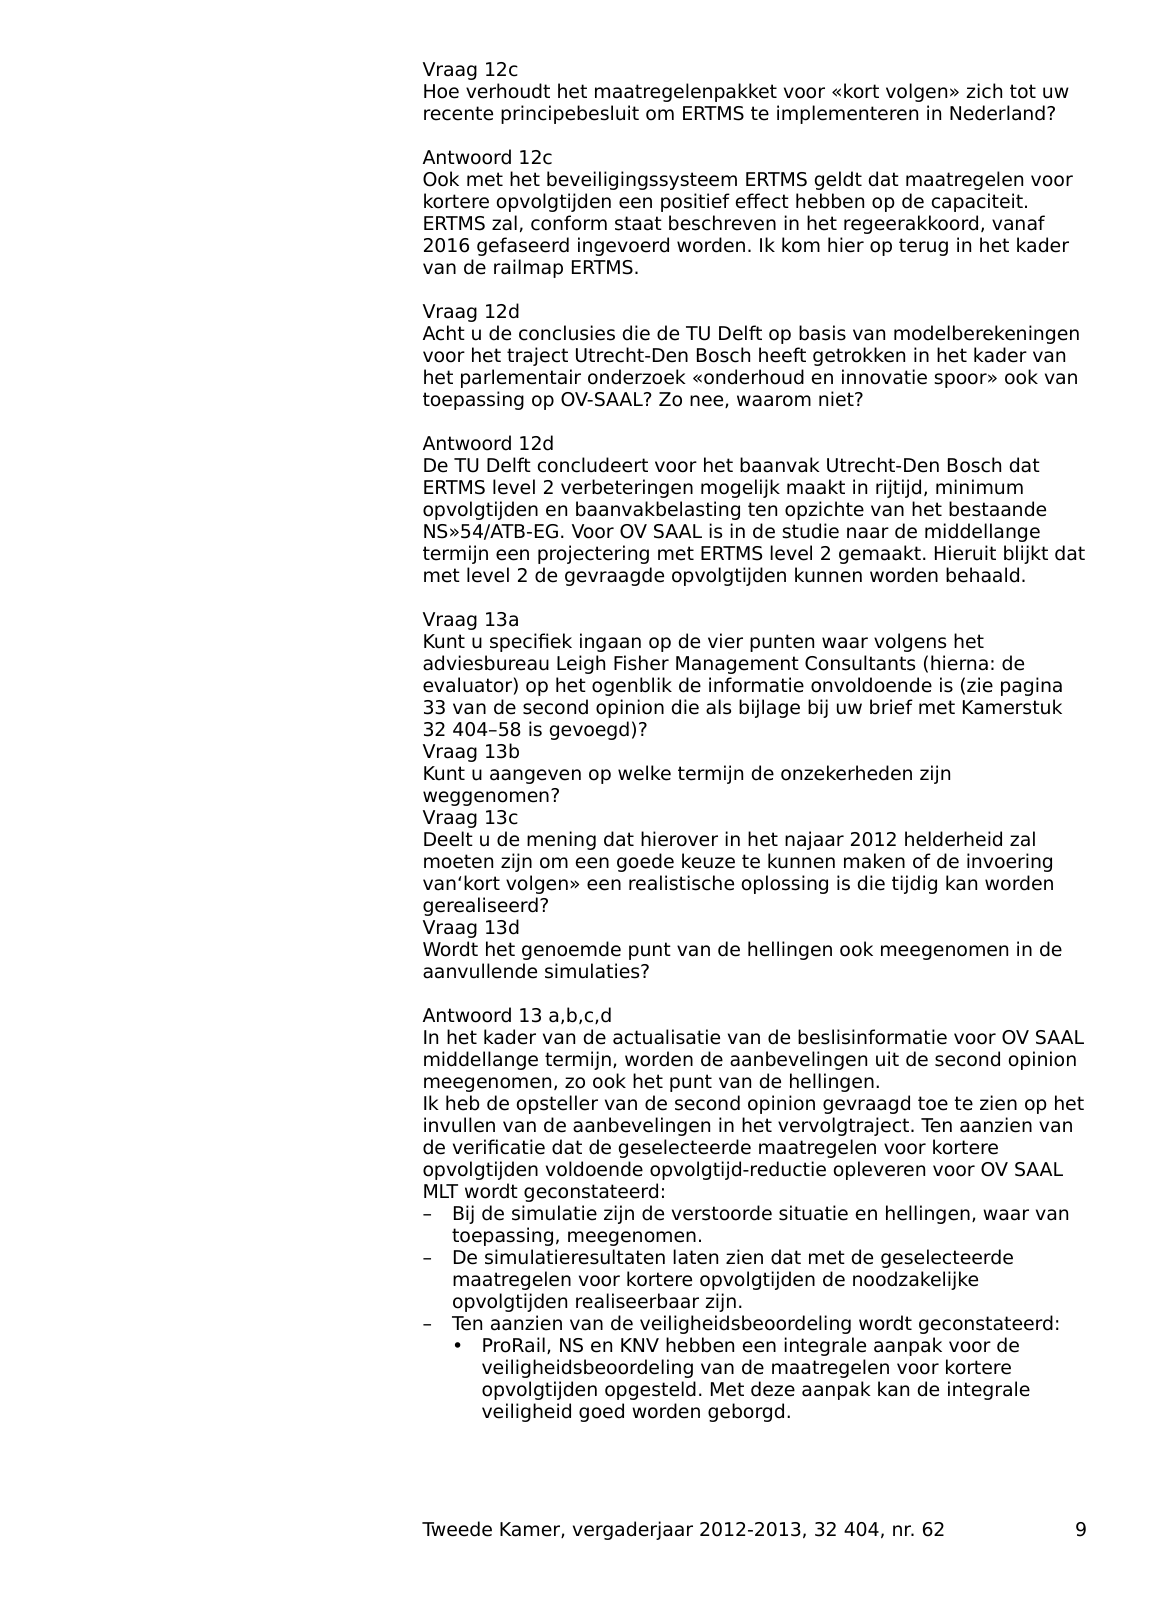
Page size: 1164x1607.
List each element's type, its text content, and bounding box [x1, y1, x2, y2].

text Kunt u aangeven op welke termijn de onzekerheden zijn weggenomen? [422, 763, 1087, 807]
text Wordt het genoemde punt van de hellingen ook meegenomen in de aanvullende simulaties? [422, 939, 1087, 983]
text • ProRail, NS en KNV hebben een integrale aanpak voor de veiligheidsbeoordeling van de maatregelen voor kortere opvolgtijden opgesteld. Met deze aanpak kan de integrale veiligheid goed worden geborgd. [452, 1335, 1087, 1423]
text Vraag 12c [422, 59, 1087, 81]
text Ik heb de opsteller van de second opinion gevraagd toe te zien op het invullen van de aanbevelingen in het vervolgtraject. Ten aanzien van de verificatie dat de geselecteerde maatregelen voor kortere opvolgtijden voldoende opvolgtijd-reductie opleveren voor OV SAAL MLT wordt geconstateerd: [422, 1093, 1087, 1203]
text Vraag 13d [422, 917, 1087, 939]
text In het kader van de actualisatie van de beslisinformatie voor OV SAAL middellange termijn, worden de aanbevelingen uit de second opinion meegenomen, zo ook het punt van de hellingen. [422, 1027, 1087, 1093]
text – Ten aanzien van de veiligheidsbeoordeling wordt geconstateerd: [422, 1313, 1087, 1335]
text – De simulatieresultaten laten zien dat met de geselecteerde maatregelen voor kortere opvolgtijden de noodzakelijke opvolgtijden realiseerbaar zijn. [422, 1247, 1087, 1313]
text Vraag 13a [422, 609, 1087, 631]
text Vraag 12d [422, 301, 1087, 323]
text Vraag 13b [422, 741, 1087, 763]
text Antwoord 12c [422, 147, 1087, 169]
text – Bij de simulatie zijn de verstoorde situatie en hellingen, waar van toepassing, meegenomen. [422, 1203, 1087, 1247]
text Deelt u de mening dat hierover in het najaar 2012 helderheid zal moeten zijn om een goede keuze te kunnen maken of de invoering van‘kort volgen» een realistische oplossing is die tijdig kan worden gerealiseerd? [422, 829, 1087, 917]
text Antwoord 13 a,b,c,d [422, 1005, 1087, 1027]
text Vraag 13c [422, 807, 1087, 829]
text De TU Delft concludeert voor het baanvak Utrecht-Den Bosch dat ERTMS level 2 verbeteringen mogelijk maakt in rijtijd, minimum opvolgtijden en baanvakbelasting ten opzichte van het bestaande NS»54/ATB-EG. Voor OV SAAL is in de studie naar de middellange termijn een projectering met ERTMS level 2 gemaakt. Hieruit blijkt dat met level 2 de gevraagde opvolgtijden kunnen worden behaald. [422, 455, 1087, 587]
text Ook met het beveiligingssysteem ERTMS geldt dat maatregelen voor kortere opvolgtijden een positief effect hebben op de capaciteit. ERTMS zal, conform staat beschreven in het regeerakkoord, vanaf 2016 gefaseerd ingevoerd worden. Ik kom hier op terug in het kader van de railmap ERTMS. [422, 169, 1087, 279]
text Kunt u specifiek ingaan op de vier punten waar volgens het adviesbureau Leigh Fisher Management Consultants (hierna: de evaluator) op het ogenblik de informatie onvoldoende is (zie pagina 33 van de second opinion die als bijlage bij uw brief met Kamerstuk 32 404–58 is gevoegd)? [422, 631, 1087, 741]
text Hoe verhoudt het maatregelenpakket voor «kort volgen» zich tot uw recente principebesluit om ERTMS te implementeren in Nederland? [422, 81, 1087, 125]
text Acht u de conclusies die de TU Delft op basis van modelberekeningen voor het traject Utrecht-Den Bosch heeft getrokken in het kader van het parlementair onderzoek «onderhoud en innovatie spoor» ook van toepassing op OV-SAAL? Zo nee, waarom niet? [422, 323, 1087, 411]
text Antwoord 12d [422, 433, 1087, 455]
